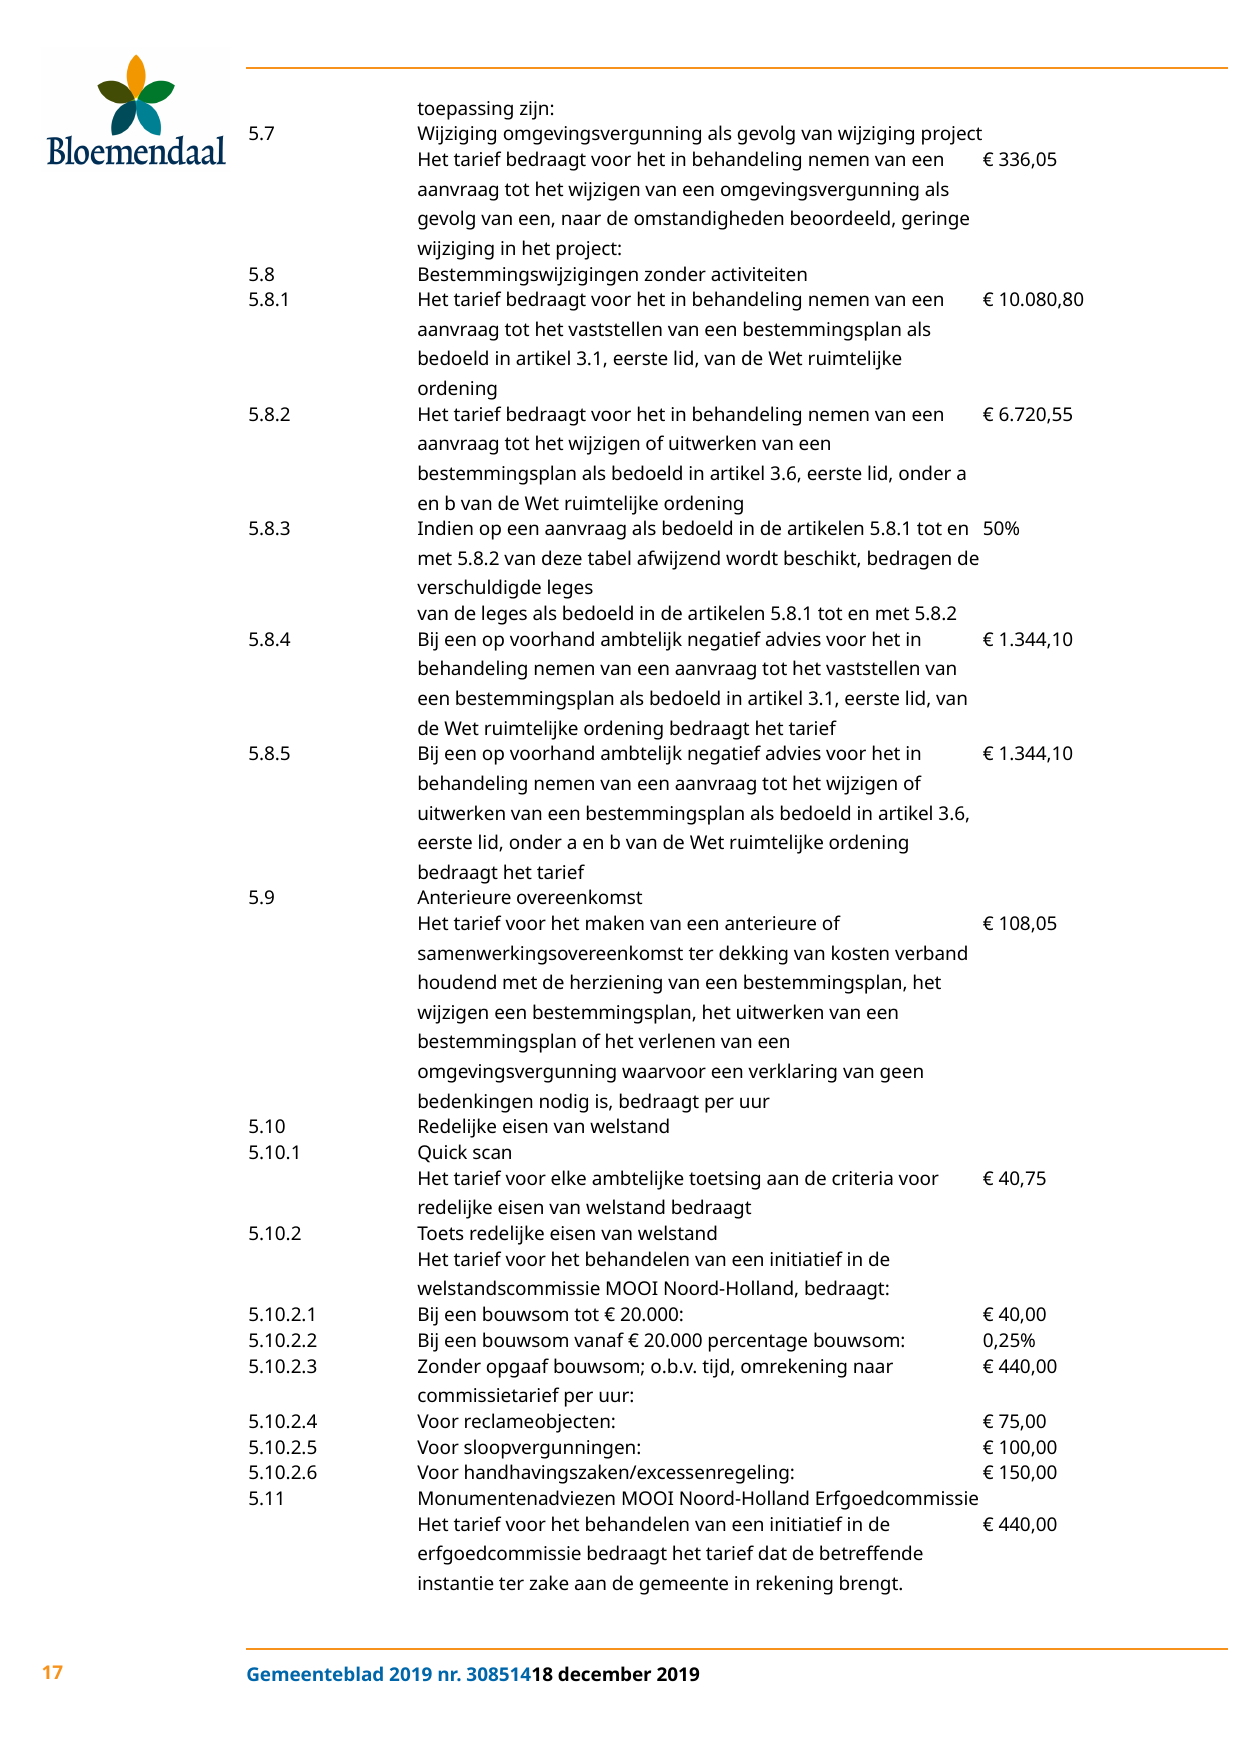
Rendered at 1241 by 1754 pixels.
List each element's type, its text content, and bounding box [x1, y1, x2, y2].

table_cell 5.10.2 [248, 1220, 417, 1246]
table_cell € 336,05 [983, 146, 1152, 261]
table_cell [248, 95, 417, 121]
table_cell Bij een op voorhand ambtelijk negatief advies voor het in behandeling nemen van een aanvraag tot het vaststellen van een bestemmingsplan als bedoeld in artikel 3.1, eerste lid, van de Wet ruimtelijke ordening bedraagt het tarief [417, 626, 983, 741]
table_cell Bestemmingswijzigingen zonder activiteiten [417, 261, 983, 286]
table_cell 5.10.2.6 [248, 1460, 417, 1485]
table_cell 5.10.2.3 [248, 1353, 417, 1408]
table_cell 5.10.2.1 [248, 1301, 417, 1327]
table_cell 5.8.2 [248, 401, 417, 515]
table_cell [983, 885, 1152, 910]
table_cell € 1.344,10 [983, 741, 1152, 884]
table_cell € 40,00 [983, 1301, 1152, 1327]
table_cell [983, 1220, 1152, 1246]
table_cell 5.10.1 [248, 1139, 417, 1165]
table_cell 5.8 [248, 261, 417, 286]
table_cell Redelijke eisen van welstand [417, 1114, 983, 1139]
table_cell € 150,00 [983, 1460, 1152, 1485]
table_cell Quick scan [417, 1139, 983, 1165]
picture [41, 47, 231, 172]
table_cell Het tarief bedraagt voor het in behandeling nemen van een aanvraag tot het wijzigen van een omgevingsvergunning als gevolg van een, naar de omstandigheden beoordeeld, geringe wijziging in het project: [417, 146, 983, 261]
table_cell 5.8.5 [248, 741, 417, 884]
table_cell [983, 95, 1152, 121]
table_cell Het tarief voor het behandelen van een initiatief in de erfgoedcommissie bedraagt het tarief dat de betreffende instantie ter zake aan de gemeente in rekening brengt. [417, 1511, 983, 1596]
table_cell € 100,00 [983, 1434, 1152, 1459]
table_cell Voor reclameobjecten: [417, 1408, 983, 1434]
table_cell 5.10 [248, 1114, 417, 1139]
table_cell [983, 1246, 1152, 1301]
table_cell 5.8.4 [248, 626, 417, 741]
table_cell Het tarief voor elke ambtelijke toetsing aan de criteria voor redelijke eisen van welstand bedraagt [417, 1165, 983, 1220]
table_cell 5.8.3 [248, 515, 417, 600]
table_cell Toets redelijke eisen van welstand [417, 1220, 983, 1246]
table_cell 5.10.2.2 [248, 1327, 417, 1353]
table_cell € 1.344,10 [983, 626, 1152, 741]
table_cell van de leges als bedoeld in de artikelen 5.8.1 tot en met 5.8.2 [417, 600, 983, 626]
table_cell € 75,00 [983, 1408, 1152, 1434]
table_cell Bij een bouwsom tot € 20.000: [417, 1301, 983, 1327]
table_cell 5.10.2.5 [248, 1434, 417, 1459]
table_cell [248, 1165, 417, 1220]
table_cell 5.8.1 [248, 286, 417, 401]
table_cell 5.7 [248, 121, 417, 146]
table_cell 0,25% [983, 1327, 1152, 1353]
table_cell [248, 1246, 417, 1301]
table_cell € 6.720,55 [983, 401, 1152, 515]
table_cell Bij een bouwsom vanaf € 20.000 percentage bouwsom: [417, 1327, 983, 1353]
table_cell Wijziging omgevingsvergunning als gevolg van wijziging project [417, 121, 983, 146]
table_cell [248, 146, 417, 261]
table_cell Het tarief bedraagt voor het in behandeling nemen van een aanvraag tot het wijzigen of uitwerken van een bestemmingsplan als bedoeld in artikel 3.6, eerste lid, onder a en b van de Wet ruimtelijke ordening [417, 401, 983, 515]
table_cell Anterieure overeenkomst [417, 885, 983, 910]
table_cell Voor sloopvergunningen: [417, 1434, 983, 1459]
table_cell € 108,05 [983, 910, 1152, 1113]
table_cell € 40,75 [983, 1165, 1152, 1220]
table_cell Het tarief bedraagt voor het in behandeling nemen van een aanvraag tot het vaststellen van een bestemmingsplan als bedoeld in artikel 3.1, eerste lid, van de Wet ruimtelijke ordening [417, 286, 983, 401]
table_cell [983, 1139, 1152, 1165]
table_cell [248, 600, 417, 626]
table_cell € 440,00 [983, 1511, 1152, 1596]
table_cell Indien op een aanvraag als bedoeld in de artikelen 5.8.1 tot en met 5.8.2 van deze tabel afwijzend wordt beschikt, bedragen de verschuldigde leges [417, 515, 983, 600]
table_cell 5.10.2.4 [248, 1408, 417, 1434]
table_cell Monumentenadviezen MOOI Noord-Holland Erfgoedcommissie [417, 1485, 983, 1511]
table_cell [983, 1114, 1152, 1139]
table_cell [983, 121, 1152, 146]
table_cell [983, 261, 1152, 286]
table_cell Het tarief voor het maken van een anterieure of samenwerkingsovereenkomst ter dekking van kosten verband houdend met de herziening van een bestemmingsplan, het wijzigen een bestemmingsplan, het uitwerken van een bestemmingsplan of het verlenen van een omgevingsvergunning waarvoor een verklaring van geen bedenkingen nodig is, bedraagt per uur [417, 910, 983, 1113]
table_cell [248, 1511, 417, 1596]
table_cell Voor handhavingszaken/excessenregeling: [417, 1460, 983, 1485]
table_cell Zonder opgaaf bouwsom; o.b.v. tijd, omrekening naar commissietarief per uur: [417, 1353, 983, 1408]
table_cell [983, 600, 1152, 626]
table_cell € 440,00 [983, 1353, 1152, 1408]
table_cell [248, 910, 417, 1113]
table_cell 5.9 [248, 885, 417, 910]
table_cell [983, 1485, 1152, 1511]
table_cell € 10.080,80 [983, 286, 1152, 401]
table_cell 5.11 [248, 1485, 417, 1511]
table_cell Het tarief voor het behandelen van een initiatief in de welstandscommissie MOOI Noord-Holland, bedraagt: [417, 1246, 983, 1301]
table_cell 50% [983, 515, 1152, 600]
table_cell Bij een op voorhand ambtelijk negatief advies voor het in behandeling nemen van een aanvraag tot het wijzigen of uitwerken van een bestemmingsplan als bedoeld in artikel 3.6, eerste lid, onder a en b van de Wet ruimtelijke ordening bedraagt het tarief [417, 741, 983, 884]
table_cell toepassing zijn: [417, 95, 983, 121]
